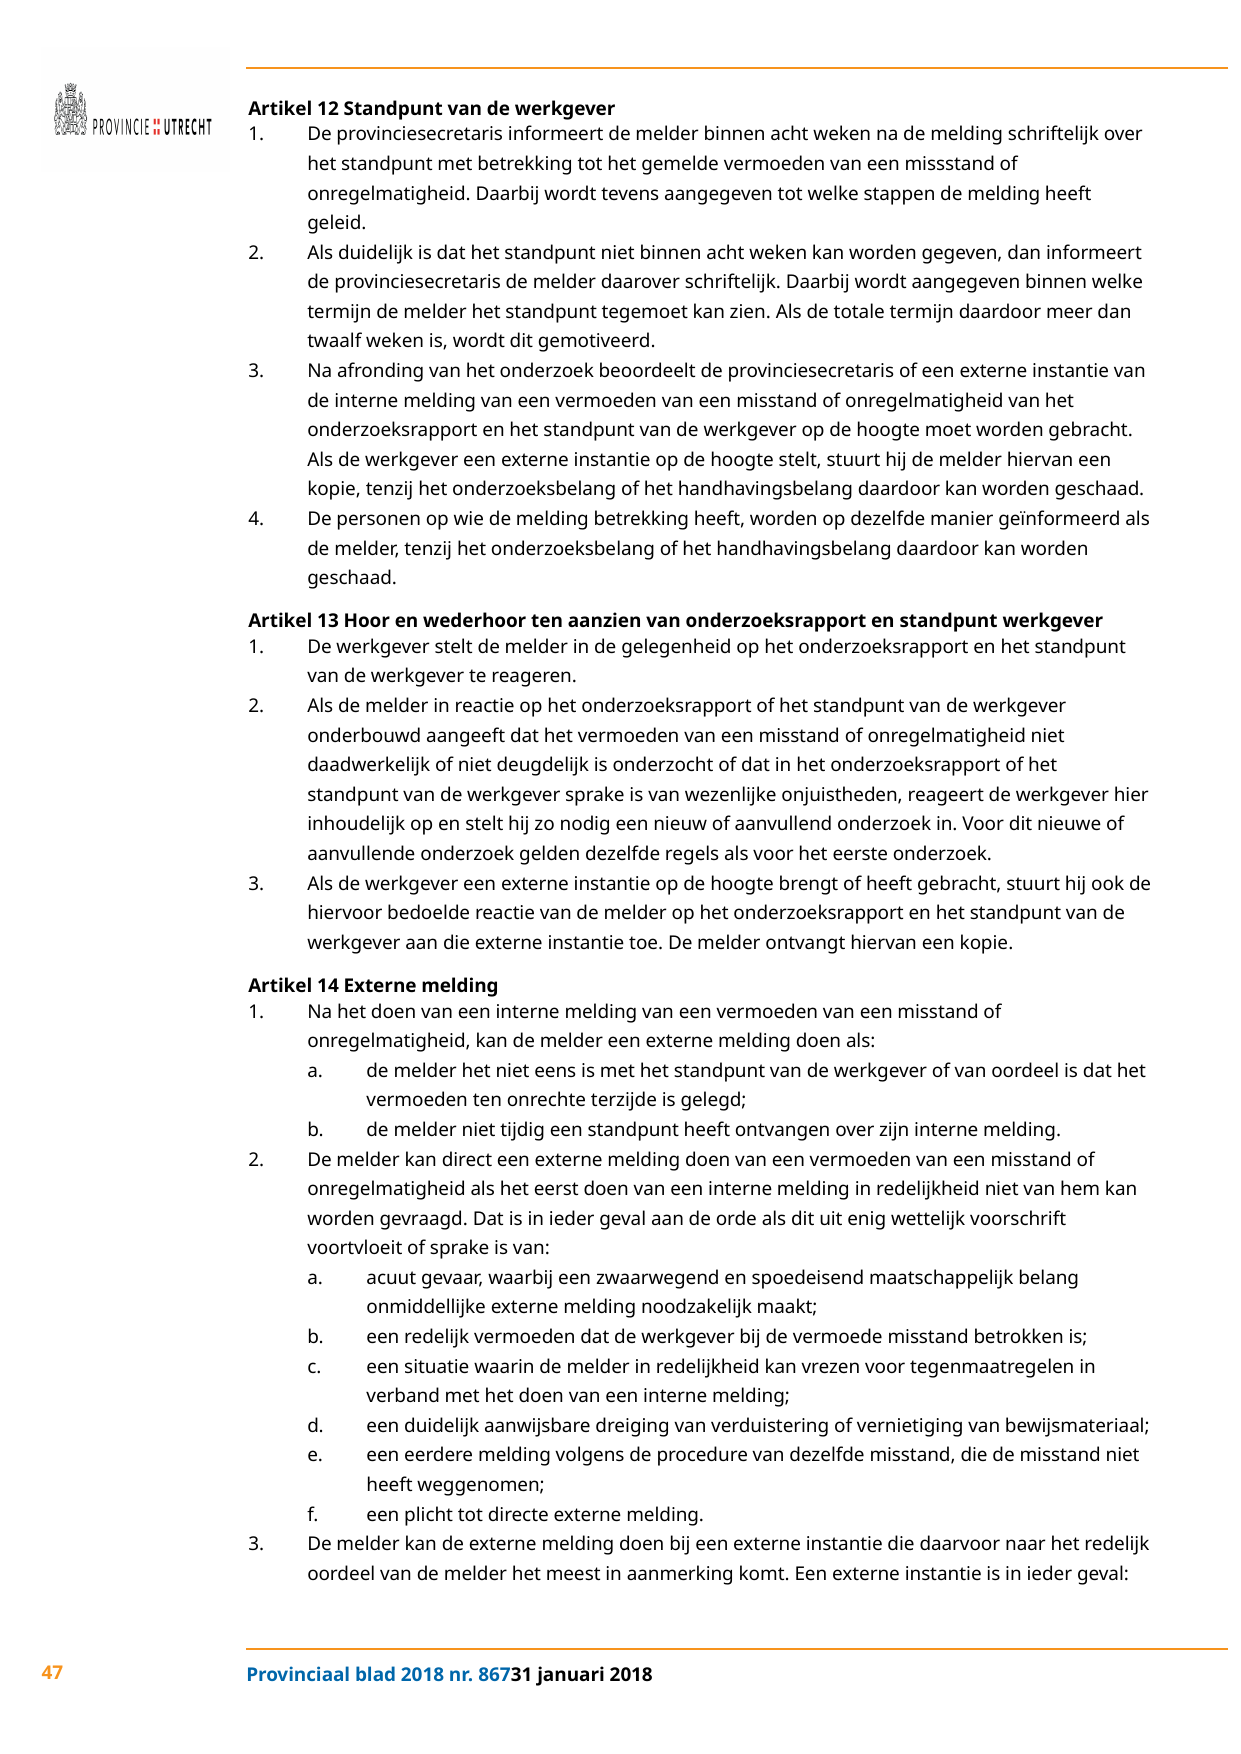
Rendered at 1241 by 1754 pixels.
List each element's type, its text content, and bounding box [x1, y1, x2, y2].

list De personen op wie de melding betrekking heeft, worden op dezelfde manier geïnformeerd als de melder, tenzij het onderzoeksbelang of het handhavingsbelang daardoor kan worden geschaad. [248, 505, 1152, 590]
list Als de melder in reactie op het onderzoeksrapport of het standpunt van de werkgever onderbouwd aangeeft dat het vermoeden van een misstand of onregelmatigheid niet daadwerkelijk of niet deugdelijk is onderzocht of dat in het onderzoeksrapport of het standpunt van de werkgever sprake is van wezenlijke onjuistheden, reageert de werkgever hier inhoudelijk op en stelt hij zo nodig een nieuw of aanvullend onderzoek in. Voor dit nieuwe of aanvullende onderzoek gelden dezelfde regels als voor het eerste onderzoek. [248, 692, 1152, 866]
text Artikel 14 Externe melding [248, 972, 1152, 998]
list een situatie waarin de melder in redelijkheid kan vrezen voor tegenmaatregelen in verband met het doen van een interne melding; [307, 1353, 1152, 1408]
list Als duidelijk is dat het standpunt niet binnen acht weken kan worden gegeven, dan informeert de provinciesecretaris de melder daarover schriftelijk. Daarbij wordt aangegeven binnen welke termijn de melder het standpunt tegemoet kan zien. Als de totale termijn daardoor meer dan twaalf weken is, wordt dit gemotiveerd. [248, 239, 1152, 353]
list Na het doen van een interne melding van een vermoeden van een misstand of onregelmatigheid, kan de melder een externe melding doen als: [248, 998, 1152, 1053]
list De melder kan de externe melding doen bij een externe instantie die daarvoor naar het redelijk oordeel van de melder het meest in aanmerking komt. Een externe instantie is in ieder geval: [248, 1530, 1152, 1586]
list De melder kan direct een externe melding doen van een vermoeden van een misstand of onregelmatigheid als het eerst doen van een interne melding in redelijkheid niet van hem kan worden gevraagd. Dat is in ieder geval aan de orde als dit uit enig wettelijk voorschrift voortvloeit of sprake is van: [248, 1146, 1152, 1260]
list De provinciesecretaris informeert de melder binnen acht weken na de melding schriftelijk over het standpunt met betrekking tot het gemelde vermoeden van een missstand of onregelmatigheid. Daarbij wordt tevens aangegeven tot welke stappen de melding heeft geleid. [248, 121, 1152, 235]
list Na afronding van het onderzoek beoordeelt de provinciesecretaris of een externe instantie van de interne melding van een vermoeden van een misstand of onregelmatigheid van het onderzoeksrapport en het standpunt van de werkgever op de hoogte moet worden gebracht. Als de werkgever een externe instantie op de hoogte stelt, stuurt hij de melder hiervan een kopie, tenzij het onderzoeksbelang of het handhavingsbelang daardoor kan worden geschaad. [248, 357, 1152, 501]
list acuut gevaar, waarbij een zwaarwegend en spoedeisend maatschappelijk belang onmiddellijke externe melding noodzakelijk maakt; [307, 1264, 1152, 1319]
text Artikel 12 Standpunt van de werkgever [248, 95, 1152, 121]
list een duidelijk aanwijsbare dreiging van verduistering of vernietiging van bewijsmateriaal; [307, 1412, 1152, 1438]
picture [41, 47, 231, 172]
list de melder niet tijdig een standpunt heeft ontvangen over zijn interne melding. [307, 1116, 1152, 1142]
text Artikel 13 Hoor en wederhoor ten aanzien van onderzoeksrapport en standpunt werkgever [248, 607, 1152, 633]
list Als de werkgever een externe instantie op de hoogte brengt of heeft gebracht, stuurt hij ook de hiervoor bedoelde reactie van de melder op het onderzoeksrapport en het standpunt van de werkgever aan die externe instantie toe. De melder ontvangt hiervan een kopie. [248, 870, 1152, 955]
list een plicht tot directe externe melding. [307, 1501, 1152, 1526]
list De werkgever stelt de melder in de gelegenheid op het onderzoeksrapport en het standpunt van de werkgever te reageren. [248, 633, 1152, 688]
list een redelijk vermoeden dat de werkgever bij de vermoede misstand betrokken is; [307, 1323, 1152, 1349]
list een eerdere melding volgens de procedure van dezelfde misstand, die de misstand niet heeft weggenomen; [307, 1442, 1152, 1497]
list de melder het niet eens is met het standpunt van de werkgever of van oordeel is dat het vermoeden ten onrechte terzijde is gelegd; [307, 1057, 1152, 1112]
